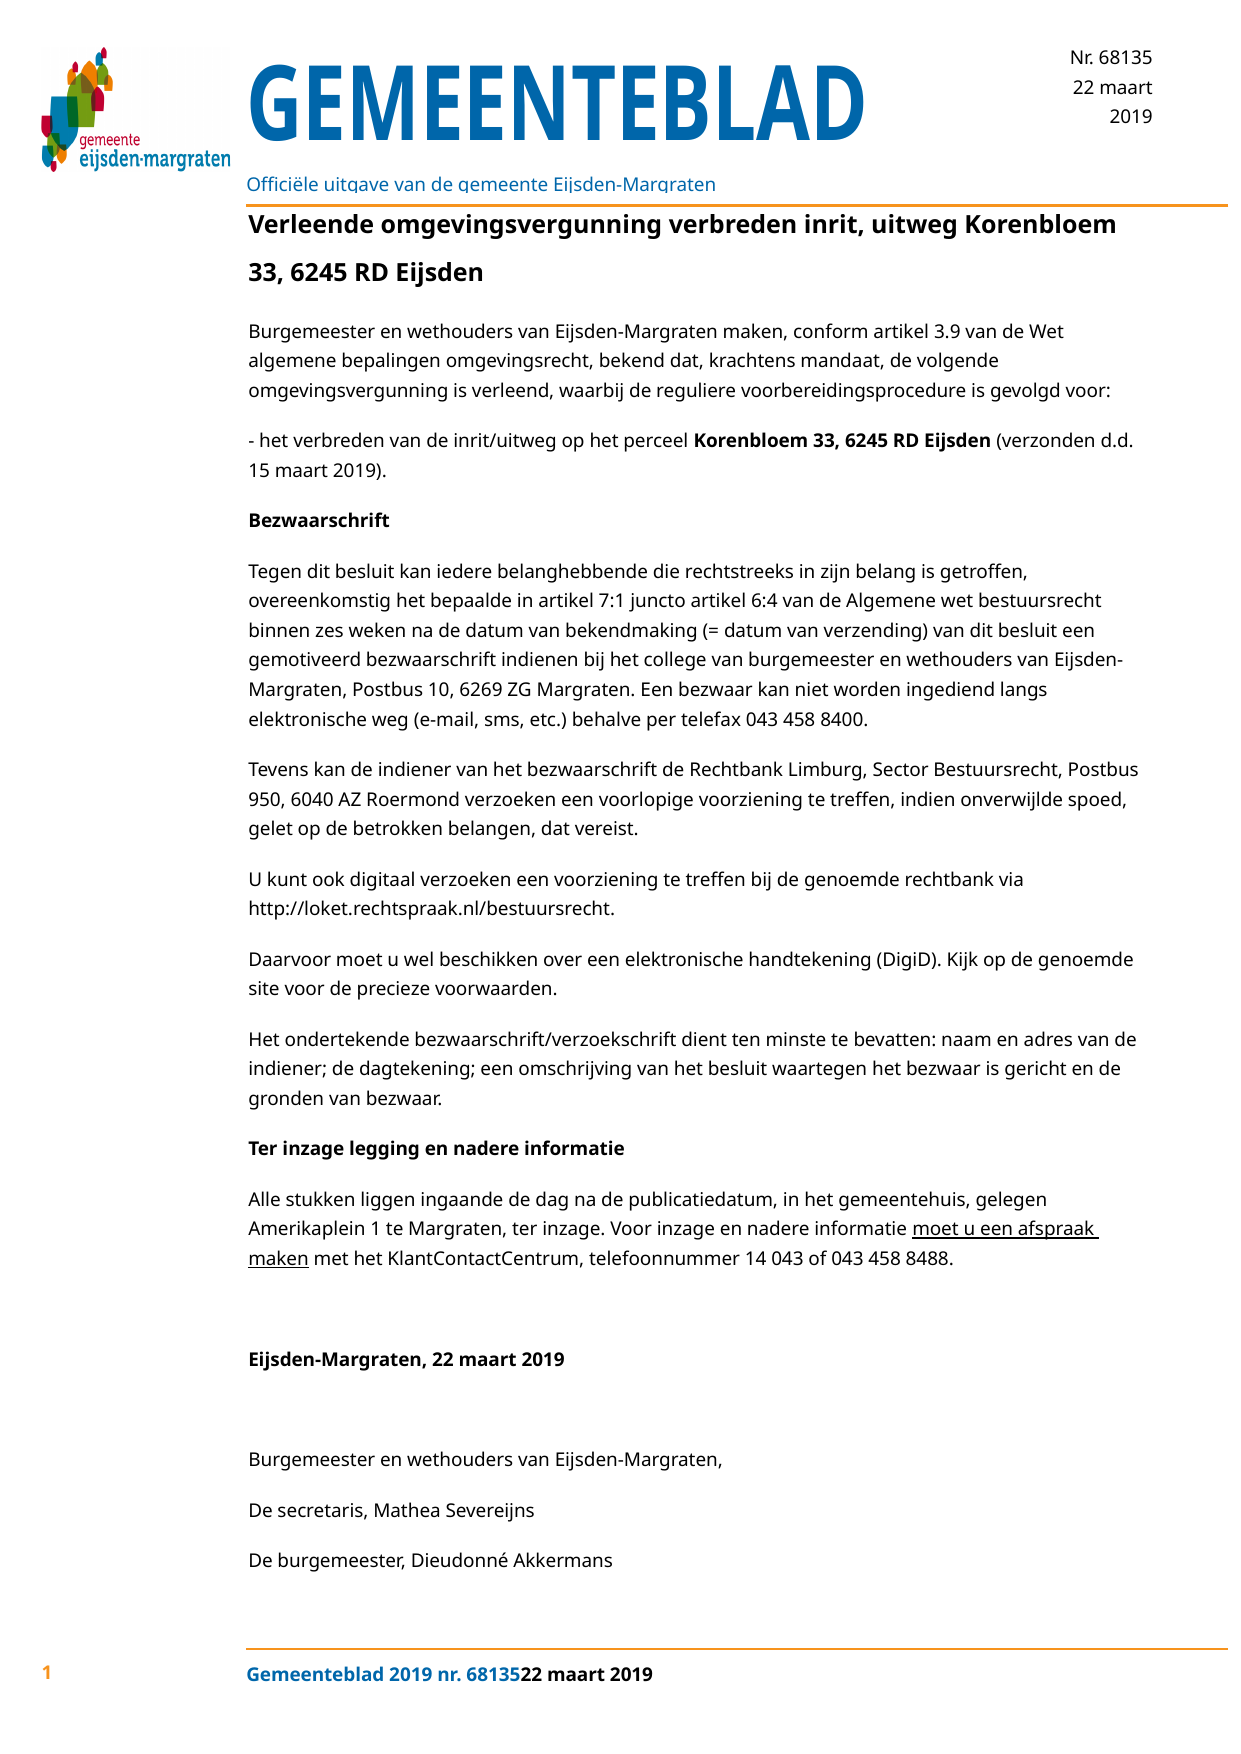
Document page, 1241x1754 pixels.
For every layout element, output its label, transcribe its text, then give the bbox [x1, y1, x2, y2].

text - het verbreden van de inrit/uitweg op het perceel Korenbloem 33, 6245 RD Eijsden (verzonden d.d. 15 maart 2019). [248, 427, 1152, 483]
text Het ondertekende bezwaarschrift/verzoekschrift dient ten minste te bevatten: naam en adres van de indiener; de dagtekening; een omschrijving van het besluit waartegen het bezwaar is gericht en de gronden van bezwaar. [248, 1026, 1152, 1111]
text U kunt ook digitaal verzoeken een voorziening te treffen bij de genoemde rechtbank via http://loket.rechtspraak.nl/bestuursrecht. [248, 866, 1152, 921]
picture [41, 47, 231, 172]
text De secretaris, Mathea Severeijns [248, 1497, 1152, 1523]
text Verleende omgevingsvergunning verbreden inrit, uitweg Korenbloem 33, 6245 RD Eijsden [248, 207, 1152, 288]
text Burgemeester en wethouders van Eijsden-Margraten, [248, 1447, 1152, 1472]
text Daarvoor moet u wel beschikken over een elektronische handtekening (DigiD). Kijk op de genoemde site voor de precieze voorwaarden. [248, 946, 1152, 1001]
text Burgemeester en wethouders van Eijsden-Margraten maken, conform artikel 3.9 van de Wet algemene bepalingen omgevingsrecht, bekend dat, krachtens mandaat, de volgende omgevingsvergunning is verleend, waarbij de reguliere voorbereidingsprocedure is gevolgd voor: [248, 318, 1152, 403]
text Bezwaarschrift [248, 507, 1152, 533]
text Tegen dit besluit kan iedere belanghebbende die rechtstreeks in zijn belang is getroffen, overeenkomstig het bepaalde in artikel 7:1 juncto artikel 6:4 van de Algemene wet bestuursrecht binnen zes weken na de datum van bekendmaking (= datum van verzending) van dit besluit een gemotiveerd bezwaarschrift indienen bij het college van burgemeester en wethouders van Eijsden-Margraten, Postbus 10, 6269 ZG Margraten. Een bezwaar kan niet worden ingediend langs elektronische weg (e-mail, sms, etc.) behalve per telefax 043 458 8400. [248, 558, 1152, 732]
text De burgemeester, Dieudonné Akkermans [248, 1547, 1152, 1573]
text Tevens kan de indiener van het bezwaarschrift de Rechtbank Limburg, Sector Bestuursrecht, Postbus 950, 6040 AZ Roermond verzoeken een voorlopige voorziening te treffen, indien onverwijlde spoed, gelet op de betrokken belangen, dat vereist. [248, 756, 1152, 841]
text Eijsden-Margraten, 22 maart 2019 [248, 1346, 1152, 1372]
text Ter inzage legging en nadere informatie [248, 1135, 1152, 1161]
text Alle stukken liggen ingaande de dag na de publicatiedatum, in het gemeentehuis, gelegen Amerikaplein 1 te Margraten, ter inzage. Voor inzage en nadere informatie moet u een afspraak maken met het KlantContactCentrum, telefoonnummer 14 043 of 043 458 8488. [248, 1186, 1152, 1271]
